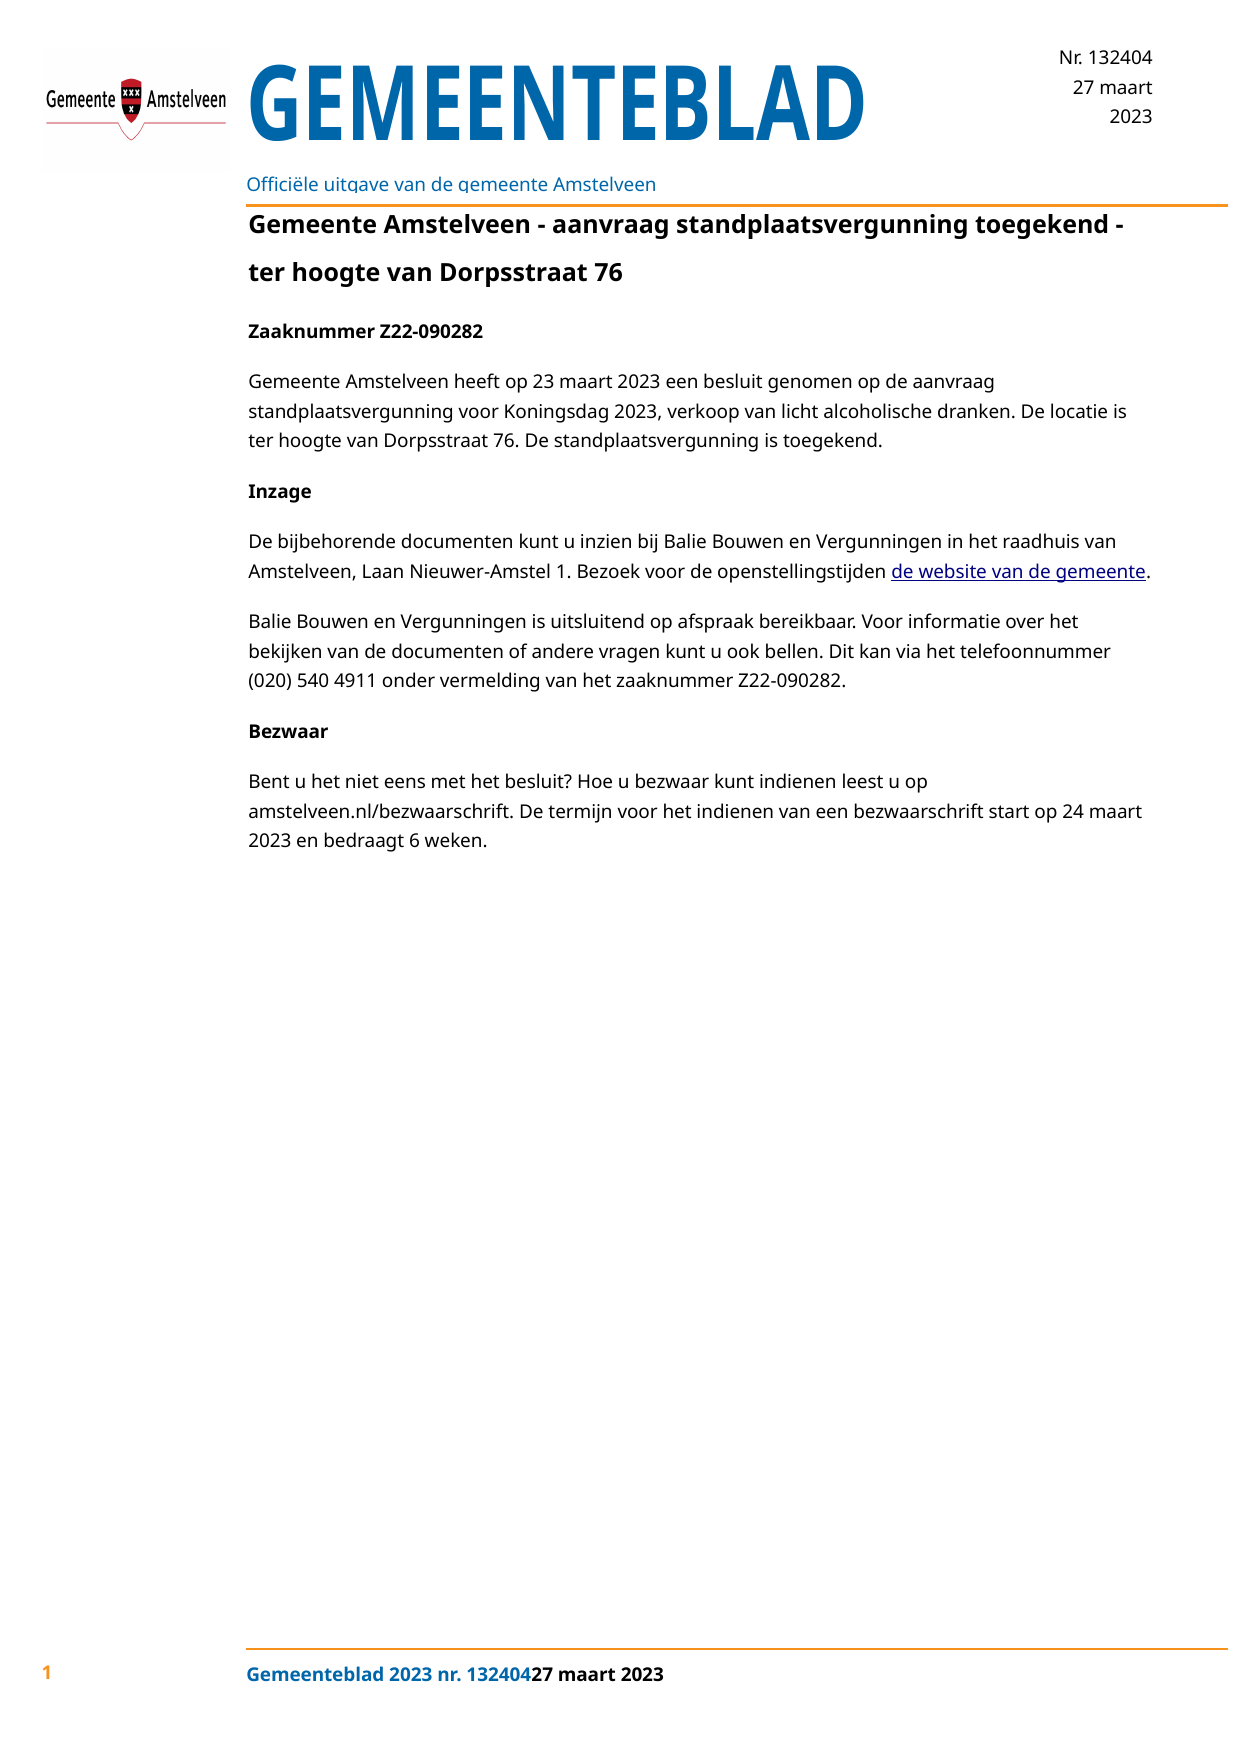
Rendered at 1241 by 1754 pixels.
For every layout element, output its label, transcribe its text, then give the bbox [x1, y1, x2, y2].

text Gemeente Amstelveen heeft op 23 maart 2023 een besluit genomen op de aanvraag standplaatsvergunning voor Koningsdag 2023, verkoop van licht alcoholische dranken. De locatie is ter hoogte van Dorpsstraat 76. De standplaatsvergunning is toegekend. [248, 368, 1152, 453]
text Bent u het niet eens met het besluit? Hoe u bezwaar kunt indienen leest u op amstelveen.nl/bezwaarschrift. De termijn voor het indienen van een bezwaarschrift start op 24 maart 2023 en bedraagt 6 weken. [248, 768, 1152, 853]
text Zaaknummer Z22-090282 [248, 318, 1152, 344]
text Bezwaar [248, 718, 1152, 744]
text Balie Bouwen en Vergunningen is uitsluitend op afspraak bereikbaar. Voor informatie over het bekijken van de documenten of andere vragen kunt u ook bellen. Dit kan via het telefoonnummer (020) 540 4911 onder vermelding van het zaaknummer Z22-090282. [248, 608, 1152, 693]
text Inzage [248, 478, 1152, 504]
text De bijbehorende documenten kunt u inzien bij Balie Bouwen en Vergunningen in het raadhuis van Amstelveen, Laan Nieuwer-Amstel 1. Bezoek voor de openstellingstijden de website van de gemeente. [248, 528, 1152, 584]
picture [41, 47, 231, 172]
text Gemeente Amstelveen - aanvraag standplaatsvergunning toegekend - ter hoogte van Dorpsstraat 76 [248, 207, 1152, 288]
